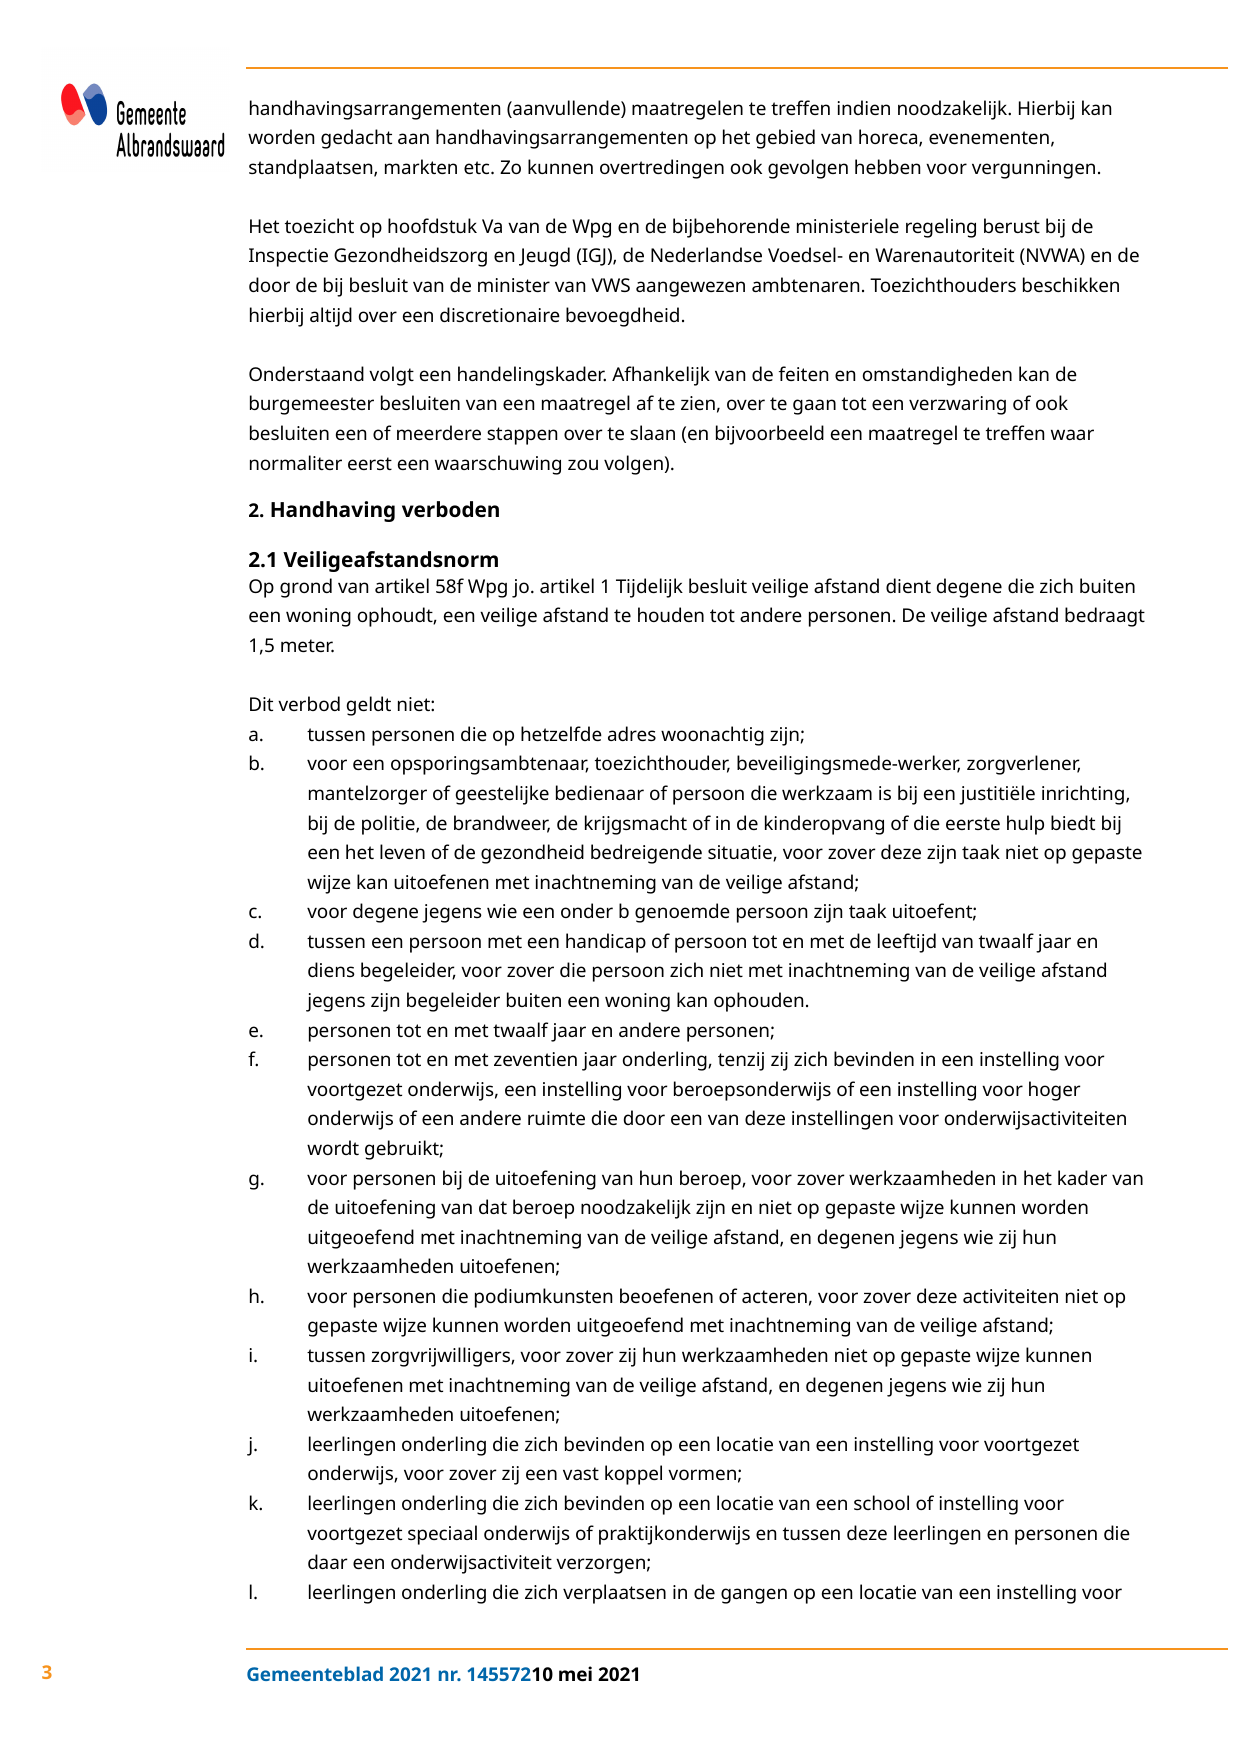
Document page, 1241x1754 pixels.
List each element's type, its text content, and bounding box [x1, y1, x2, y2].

list leerlingen onderling die zich bevinden op een locatie van een instelling voor voortgezet onderwijs, voor zover zij een vast koppel vormen; [248, 1431, 1152, 1486]
picture [41, 47, 231, 172]
list personen tot en met twaalf jaar en andere personen; [248, 1017, 1152, 1043]
list leerlingen onderling die zich bevinden op een locatie van een school of instelling voor voortgezet speciaal onderwijs of praktijkonderwijs en tussen deze leerlingen en personen die daar een onderwijsactiviteit verzorgen; [248, 1490, 1152, 1575]
text handhavingsarrangementen (aanvullende) maatregelen te treffen indien noodzakelijk. Hierbij kan worden gedacht aan handhavingsarrangementen op het gebied van horeca, evenementen, standplaatsen, markten etc. Zo kunnen overtredingen ook gevolgen hebben voor vergunningen. [248, 95, 1152, 180]
list voor personen bij de uitoefening van hun beroep, voor zover werkzaamheden in het kader van de uitoefening van dat beroep noodzakelijk zijn en niet op gepaste wijze kunnen worden uitgeoefend met inachtneming van de veilige afstand, en degenen jegens wie zij hun werkzaamheden uitoefenen; [248, 1165, 1152, 1279]
list tussen personen die op hetzelfde adres woonachtig zijn; [248, 721, 1152, 747]
list tussen een persoon met een handicap of persoon tot en met de leeftijd van twaalf jaar en diens begeleider, voor zover die persoon zich niet met inachtneming van de veilige afstand jegens zijn begeleider buiten een woning kan ophouden. [248, 928, 1152, 1013]
text Onderstaand volgt een handelingskader. Afhankelijk van de feiten en omstandigheden kan de burgemeester besluiten van een maatregel af te zien, over te gaan tot een verzwaring of ook besluiten een of meerdere stappen over te slaan (en bijvoorbeeld een maatregel te treffen waar normaliter eerst een waarschuwing zou volgen). [248, 361, 1152, 476]
text Op grond van artikel 58f Wpg jo. artikel 1 Tijdelijk besluit veilige afstand dient degene die zich buiten een woning ophoudt, een veilige afstand te houden tot andere personen. De veilige afstand bedraagt 1,5 meter. [248, 573, 1152, 658]
list voor personen die podiumkunsten beoefenen of acteren, voor zover deze activiteiten niet op gepaste wijze kunnen worden uitgeoefend met inachtneming van de veilige afstand; [248, 1283, 1152, 1338]
list leerlingen onderling die zich verplaatsen in de gangen op een locatie van een instelling voor [248, 1579, 1152, 1605]
list personen tot en met zeventien jaar onderling, tenzij zij zich bevinden in een instelling voor voortgezet onderwijs, een instelling voor beroepsonderwijs of een instelling voor hoger onderwijs of een andere ruimte die door een van deze instellingen voor onderwijsactiviteiten wordt gebruikt; [248, 1046, 1152, 1161]
text 2. Handhaving verboden [248, 495, 1152, 524]
text 2.1 Veiligeafstandsnorm [248, 545, 1152, 573]
text Het toezicht op hoofdstuk Va van de Wpg en de bijbehorende ministeriele regeling berust bij de Inspectie Gezondheidszorg en Jeugd (IGJ), de Nederlandse Voedsel- en Warenautoriteit (NVWA) en de door de bij besluit van de minister van VWS aangewezen ambtenaren. Toezichthouders beschikken hierbij altijd over een discretionaire bevoegdheid. [248, 213, 1152, 328]
list voor degene jegens wie een onder b genoemde persoon zijn taak uitoefent; [248, 898, 1152, 924]
text Dit verbod geldt niet: [248, 691, 1152, 717]
list tussen zorgvrijwilligers, voor zover zij hun werkzaamheden niet op gepaste wijze kunnen uitoefenen met inachtneming van de veilige afstand, en degenen jegens wie zij hun werkzaamheden uitoefenen; [248, 1342, 1152, 1427]
list voor een opsporingsambtenaar, toezichthouder, beveiligingsmede-werker, zorgverlener, mantelzorger of geestelijke bedienaar of persoon die werkzaam is bij een justitiële inrichting, bij de politie, de brandweer, de krijgsmacht of in de kinderopvang of die eerste hulp biedt bij een het leven of de gezondheid bedreigende situatie, voor zover deze zijn taak niet op gepaste wijze kan uitoefenen met inachtneming van de veilige afstand; [248, 751, 1152, 895]
